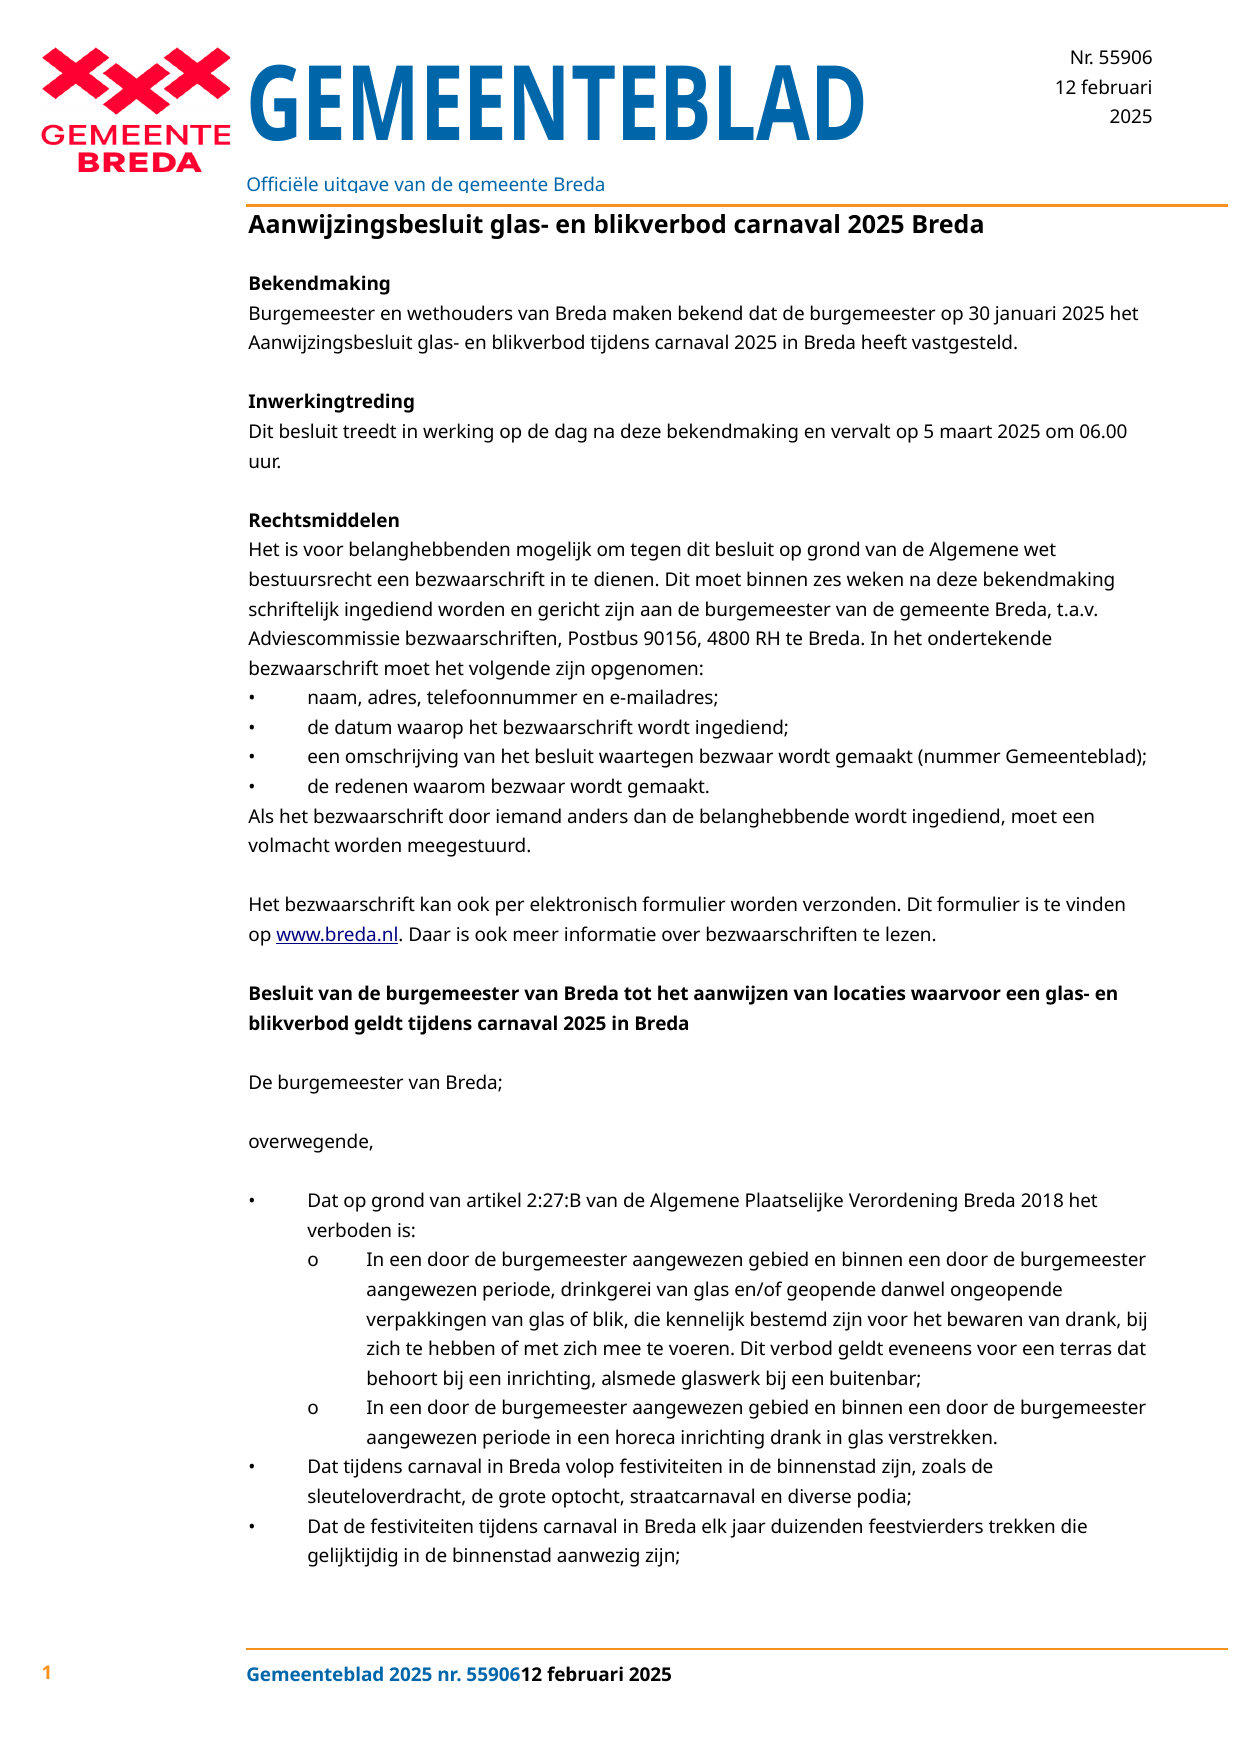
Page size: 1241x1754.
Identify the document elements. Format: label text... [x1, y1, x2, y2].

list In een door de burgemeester aangewezen gebied en binnen een door de burgemeester aangewezen periode in een horeca inrichting drank in glas verstrekken. [307, 1394, 1152, 1450]
list naam, adres, telefoonnummer en e-mailadres; [248, 684, 1152, 710]
text De burgemeester van Breda; [248, 1069, 1152, 1095]
text Het is voor belanghebbenden mogelijk om tegen dit besluit op grond van de Algemene wet bestuursrecht een bezwaarschrift in te dienen. Dit moet binnen zes weken na deze bekendmaking schriftelijk ingediend worden en gericht zijn aan de burgemeester van de gemeente Breda, t.a.v. Adviescommissie bezwaarschriften, Postbus 90156, 4800 RH te Breda. In het ondertekende bezwaarschrift moet het volgende zijn opgenomen: [248, 537, 1152, 681]
list Dat tijdens carnaval in Breda volop festiviteiten in de binnenstad zijn, zoals de sleuteloverdracht, de grote optocht, straatcarnaval en diverse podia; [248, 1454, 1152, 1509]
list de datum waarop het bezwaarschrift wordt ingediend; [248, 714, 1152, 740]
list Dat de festiviteiten tijdens carnaval in Breda elk jaar duizenden feestvierders trekken die gelijktijdig in de binnenstad aanwezig zijn; [248, 1513, 1152, 1568]
text Aanwijzingsbesluit glas- en blikverbod carnaval 2025 Breda [248, 207, 1152, 241]
text Rechtsmiddelen [248, 507, 1152, 533]
text Burgemeester en wethouders van Breda maken bekend dat de burgemeester op 30 januari 2025 het Aanwijzingsbesluit glas- en blikverbod tijdens carnaval 2025 in Breda heeft vastgesteld. [248, 300, 1152, 355]
list In een door de burgemeester aangewezen gebied en binnen een door de burgemeester aangewezen periode, drinkgerei van glas en/of geopende danwel ongeopende verpakkingen van glas of blik, die kennelijk bestemd zijn voor het bewaren van drank, bij zich te hebben of met zich mee te voeren. Dit verbod geldt eveneens voor een terras dat behoort bij een inrichting, alsmede glaswerk bij een buitenbar; [307, 1247, 1152, 1391]
text overwegende, [248, 1128, 1152, 1154]
list Dat op grond van artikel 2:27:B van de Algemene Plaatselijke Verordening Breda 2018 het verboden is: [248, 1187, 1152, 1243]
text Het bezwaarschrift kan ook per elektronisch formulier worden verzonden. Dit formulier is te vinden op www.breda.nl. Daar is ook meer informatie over bezwaarschriften te lezen. [248, 892, 1152, 947]
text Inwerkingtreding [248, 389, 1152, 414]
picture [41, 47, 231, 172]
text Dit besluit treedt in werking op de dag na deze bekendmaking en vervalt op 5 maart 2025 om 06.00 uur. [248, 418, 1152, 473]
list de redenen waarom bezwaar wordt gemaakt. [248, 773, 1152, 799]
text Als het bezwaarschrift door iemand anders dan de belanghebbende wordt ingediend, moet een volmacht worden meegestuurd. [248, 803, 1152, 858]
text Bekendmaking [248, 270, 1152, 296]
list een omschrijving van het besluit waartegen bezwaar wordt gemaakt (nummer Gemeenteblad); [248, 744, 1152, 769]
text Besluit van de burgemeester van Breda tot het aanwijzen van locaties waarvoor een glas- en blikverbod geldt tijdens carnaval 2025 in Breda [248, 980, 1152, 1036]
